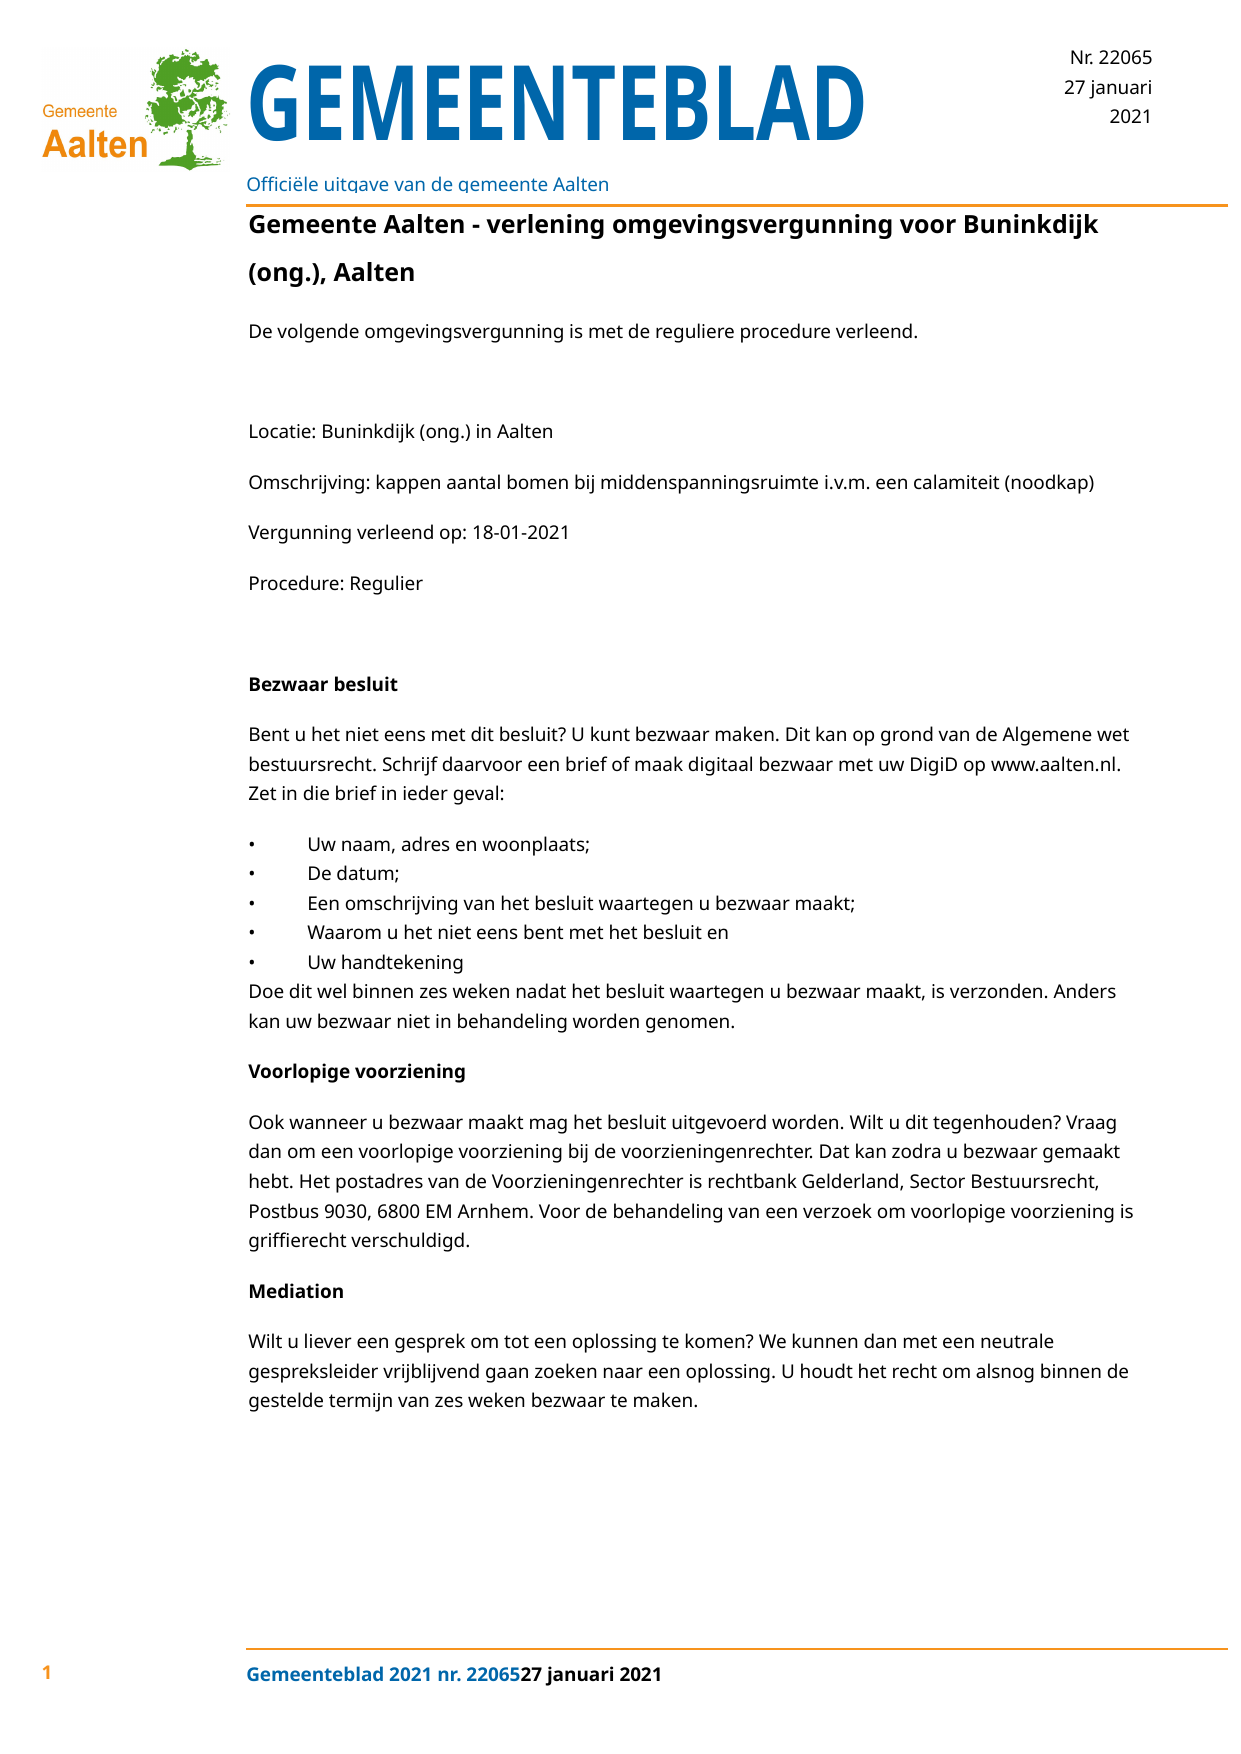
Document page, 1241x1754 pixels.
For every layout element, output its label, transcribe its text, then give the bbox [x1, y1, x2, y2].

text Procedure: Regulier [248, 570, 1152, 596]
list Uw handtekening [248, 949, 1152, 975]
list Waarom u het niet eens bent met het besluit en [248, 919, 1152, 945]
list De datum; [248, 860, 1152, 886]
list Uw naam, adres en woonplaats; [248, 831, 1152, 857]
text Bent u het niet eens met dit besluit? U kunt bezwaar maken. Dit kan op grond van de Algemene wet bestuursrecht. Schrijf daarvoor een brief of maak digitaal bezwaar met uw DigiD op www.aalten.nl. Zet in die brief in ieder geval: [248, 721, 1152, 806]
text Voorlopige voorziening [248, 1059, 1152, 1084]
text Doe dit wel binnen zes weken nadat het besluit waartegen u bezwaar maakt, is verzonden. Anders kan uw bezwaar niet in behandeling worden genomen. [248, 979, 1152, 1034]
text Ook wanneer u bezwaar maakt mag het besluit uitgevoerd worden. Wilt u dit tegenhouden? Vraag dan om een voorlopige voorziening bij de voorzieningenrechter. Dat kan zodra u bezwaar gemaakt hebt. Het postadres van de Voorzieningenrechter is rechtbank Gelderland, Sector Bestuursrecht, Postbus 9030, 6800 EM Arnhem. Voor de behandeling van een verzoek om voorlopige voorziening is griffierecht verschuldigd. [248, 1109, 1152, 1253]
text Vergunning verleend op: 18-01-2021 [248, 519, 1152, 545]
text Wilt u liever een gesprek om tot een oplossing te komen? We kunnen dan met een neutrale gespreksleider vrijblijvend gaan zoeken naar een oplossing. U houdt het recht om alsnog binnen de gestelde termijn van zes weken bezwaar te maken. [248, 1328, 1152, 1413]
text Omschrijving: kappen aantal bomen bij middenspanningsruimte i.v.m. een calamiteit (noodkap) [248, 469, 1152, 495]
text Gemeente Aalten - verlening omgevingsvergunning voor Buninkdijk (ong.), Aalten [248, 207, 1152, 288]
text Bezwaar besluit [248, 671, 1152, 697]
list Een omschrijving van het besluit waartegen u bezwaar maakt; [248, 890, 1152, 916]
text De volgende omgevingsvergunning is met de reguliere procedure verleend. [248, 318, 1152, 344]
text Mediation [248, 1278, 1152, 1304]
picture [41, 47, 231, 172]
text Locatie: Buninkdijk (ong.) in Aalten [248, 419, 1152, 444]
